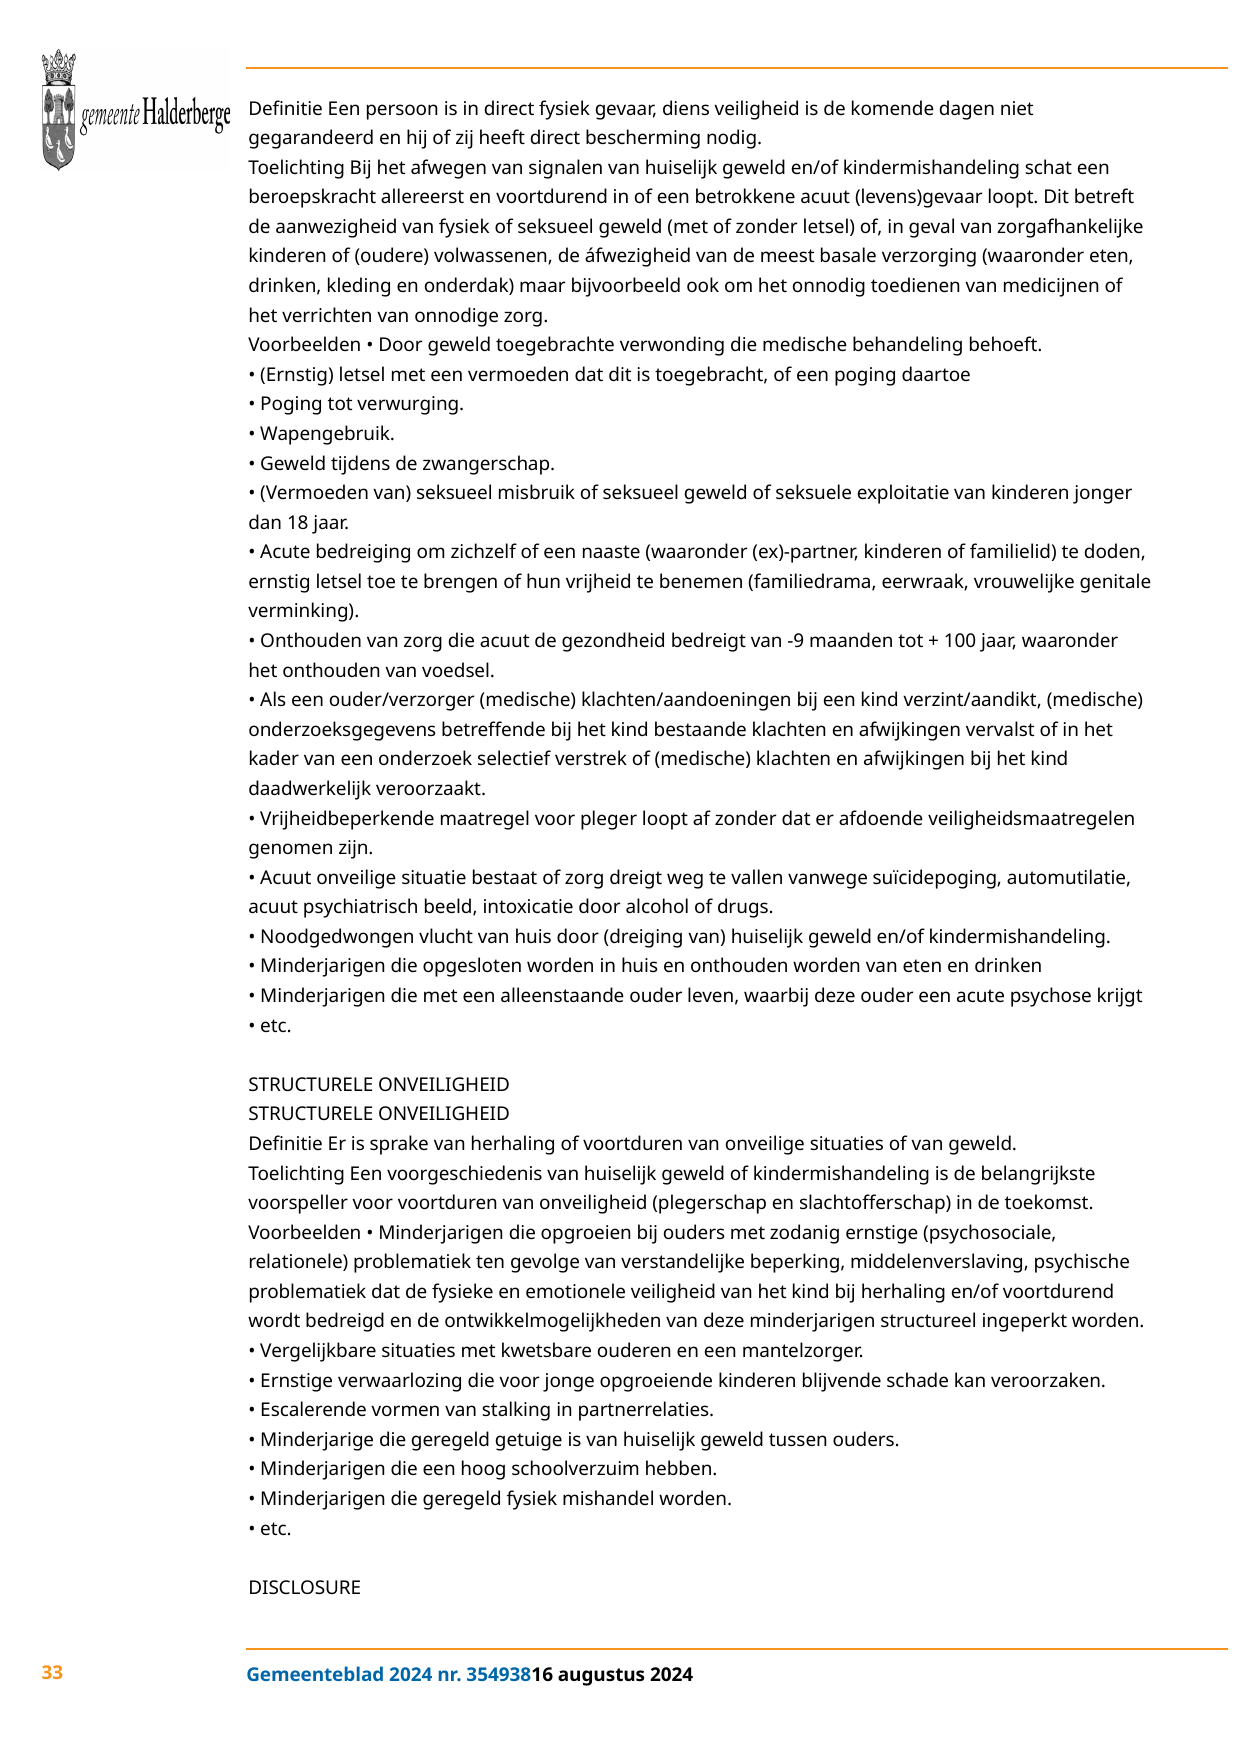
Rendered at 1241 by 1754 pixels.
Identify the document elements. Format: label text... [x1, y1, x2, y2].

text • Ernstige verwaarlozing die voor jonge opgroeiende kinderen blijvende schade kan veroorzaken. [248, 1367, 1152, 1393]
text Definitie Een persoon is in direct fysiek gevaar, diens veiligheid is de komende dagen niet gegarandeerd en hij of zij heeft direct bescherming nodig. [248, 95, 1152, 150]
text Toelichting Een voorgeschiedenis van huiselijk geweld of kindermishandeling is de belangrijkste voorspeller voor voortduren van onveiligheid (plegerschap en slachtofferschap) in de toekomst. [248, 1160, 1152, 1215]
text DISCLOSURE [248, 1574, 1152, 1600]
text STRUCTURELE ONVEILIGHEID [248, 1101, 1152, 1126]
text • Escalerende vormen van stalking in partnerrelaties. [248, 1396, 1152, 1422]
text • Minderjarigen die een hoog schoolverzuim hebben. [248, 1456, 1152, 1481]
text Voorbeelden • Door geweld toegebrachte verwonding die medische behandeling behoeft. [248, 331, 1152, 357]
text • Onthouden van zorg die acuut de gezondheid bedreigt van -9 maanden tot + 100 jaar, waaronder het onthouden van voedsel. [248, 627, 1152, 683]
text • Wapengebruik. [248, 420, 1152, 446]
text • Minderjarigen die met een alleenstaande ouder leven, waarbij deze ouder een acute psychose krijgt [248, 982, 1152, 1008]
text • Als een ouder/verzorger (medische) klachten/aandoeningen bij een kind verzint/aandikt, (medische) onderzoeksgegevens betreffende bij het kind bestaande klachten en afwijkingen vervalst of in het kader van een onderzoek selectief verstrek of (medische) klachten en afwijkingen bij het kind daadwerkelijk veroorzaakt. [248, 686, 1152, 801]
text • Minderjarigen die opgesloten worden in huis en onthouden worden van eten en drinken [248, 953, 1152, 978]
text • Poging tot verwurging. [248, 391, 1152, 416]
text Voorbeelden • Minderjarigen die opgroeien bij ouders met zodanig ernstige (psychosociale, relationele) problematiek ten gevolge van verstandelijke beperking, middelenverslaving, psychische problematiek dat de fysieke en emotionele veiligheid van het kind bij herhaling en/of voortdurend wordt bedreigd en de ontwikkelmogelijkheden van deze minderjarigen structureel ingeperkt worden. [248, 1219, 1152, 1333]
picture [41, 47, 231, 172]
text • (Vermoeden van) seksueel misbruik of seksueel geweld of seksuele exploitatie van kinderen jonger dan 18 jaar. [248, 479, 1152, 535]
text • Geweld tijdens de zwangerschap. [248, 450, 1152, 476]
text • Acuut onveilige situatie bestaat of zorg dreigt weg te vallen vanwege suïcidepoging, automutilatie, acuut psychiatrisch beeld, intoxicatie door alcohol of drugs. [248, 864, 1152, 919]
text • Vergelijkbare situaties met kwetsbare ouderen en een mantelzorger. [248, 1337, 1152, 1363]
text • Minderjarigen die geregeld fysiek mishandel worden. [248, 1485, 1152, 1511]
text • etc. [248, 1515, 1152, 1541]
text • Noodgedwongen vlucht van huis door (dreiging van) huiselijk geweld en/of kindermishandeling. [248, 923, 1152, 949]
text • Acute bedreiging om zichzelf of een naaste (waaronder (ex)-partner, kinderen of familielid) te doden, ernstig letsel toe te brengen of hun vrijheid te benemen (familiedrama, eerwraak, vrouwelijke genitale verminking). [248, 538, 1152, 623]
text • (Ernstig) letsel met een vermoeden dat dit is toegebracht, of een poging daartoe [248, 361, 1152, 387]
text Toelichting Bij het afwegen van signalen van huiselijk geweld en/of kindermishandeling schat een beroepskracht allereerst en voortdurend in of een betrokkene acuut (levens)gevaar loopt. Dit betreft de aanwezigheid van fysiek of seksueel geweld (met of zonder letsel) of, in geval van zorgafhankelijke kinderen of (oudere) volwassenen, de áfwezigheid van de meest basale verzorging (waaronder eten, drinken, kleding en onderdak) maar bijvoorbeeld ook om het onnodig toedienen van medicijnen of het verrichten van onnodige zorg. [248, 154, 1152, 328]
text Definitie Er is sprake van herhaling of voortduren van onveilige situaties of van geweld. [248, 1130, 1152, 1156]
text • etc. [248, 1012, 1152, 1038]
text • Minderjarige die geregeld getuige is van huiselijk geweld tussen ouders. [248, 1426, 1152, 1452]
text STRUCTURELE ONVEILIGHEID [248, 1071, 1152, 1097]
text • Vrijheidbeperkende maatregel voor pleger loopt af zonder dat er afdoende veiligheidsmaatregelen genomen zijn. [248, 805, 1152, 860]
